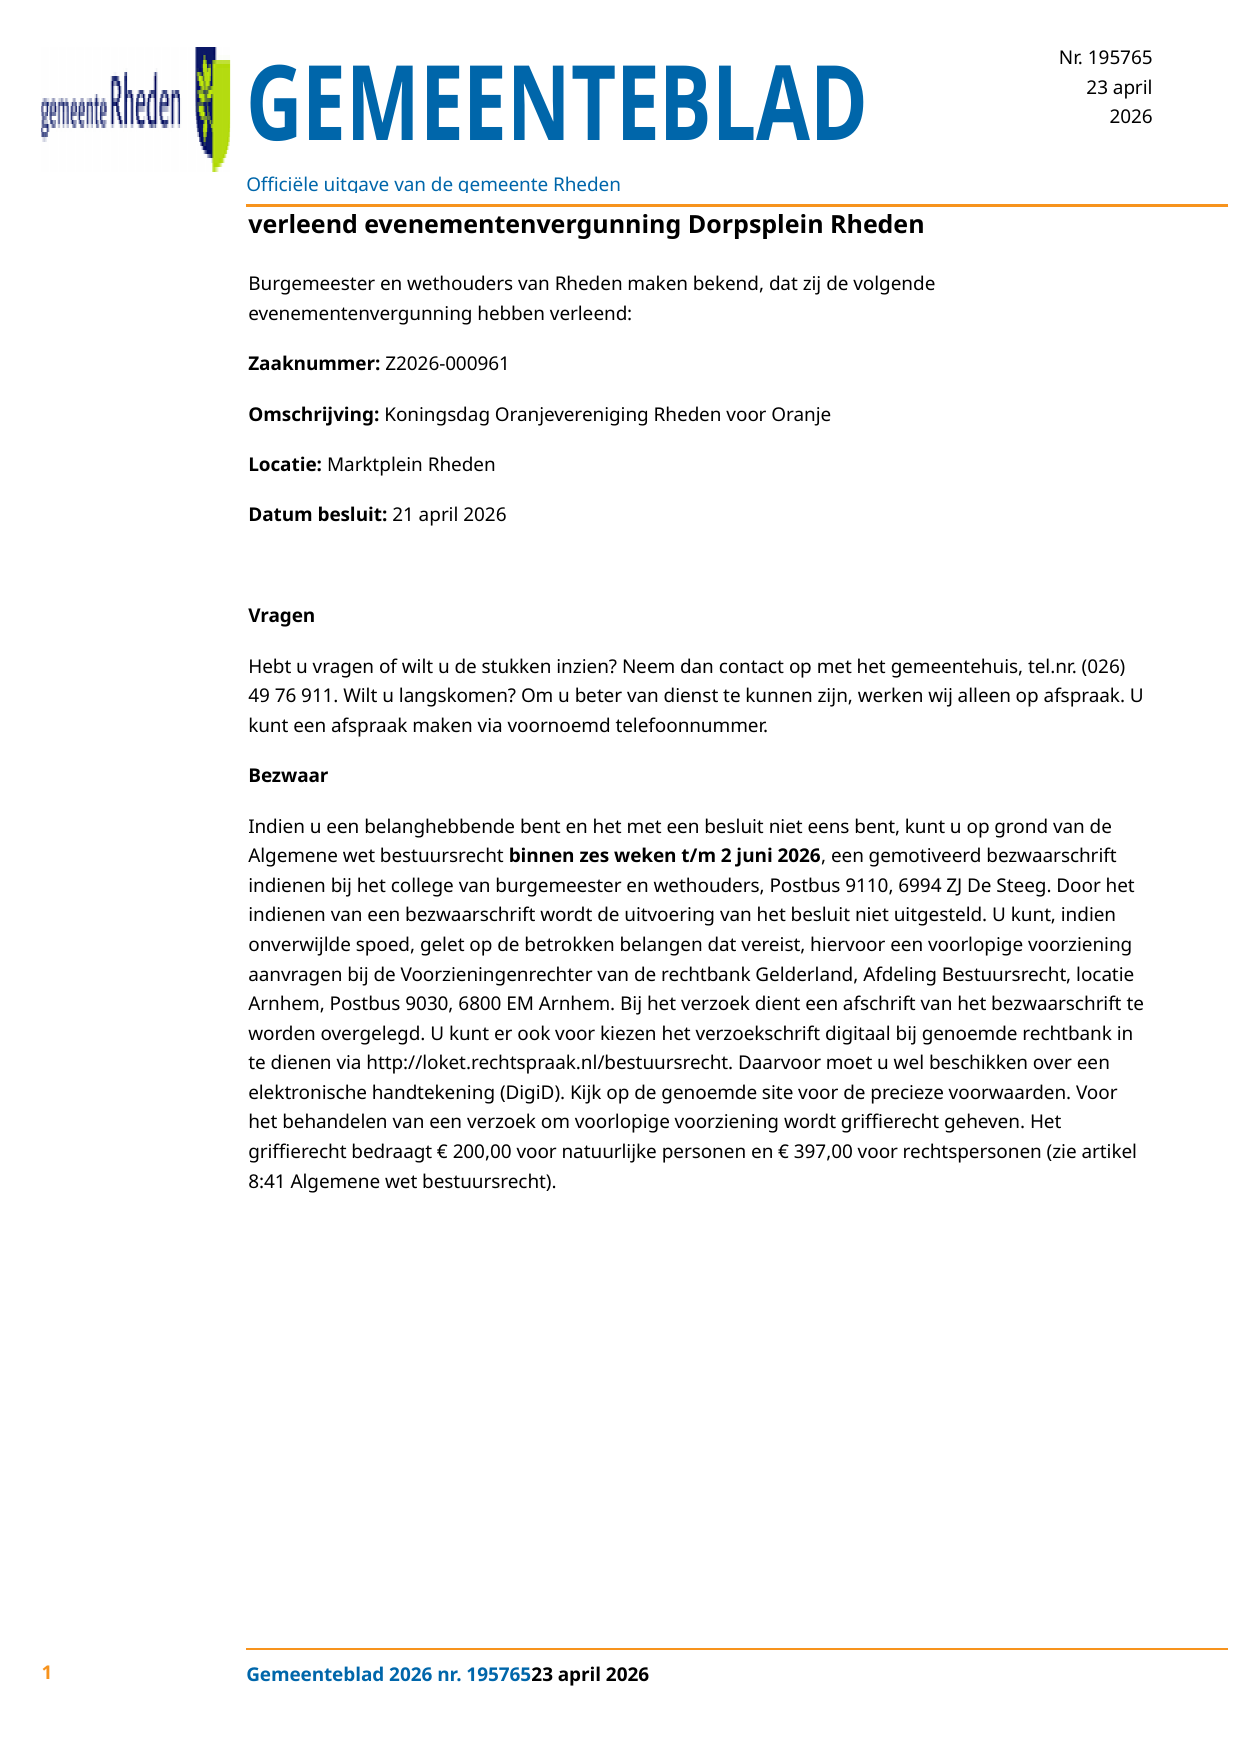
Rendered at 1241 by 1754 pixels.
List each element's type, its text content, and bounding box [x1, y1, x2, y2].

text Burgemeester en wethouders van Rheden maken bekend, dat zij de volgende evenementenvergunning hebben verleend: [248, 270, 1152, 326]
text Hebt u vragen of wilt u de stukken inzien? Neem dan contact op met het gemeentehuis, tel.nr. (026) 49 76 911. Wilt u langskomen? Om u beter van dienst te kunnen zijn, werken wij alleen op afspraak. U kunt een afspraak maken via voornoemd telefoonnummer. [248, 653, 1152, 738]
text Locatie: Marktplein Rheden [248, 451, 1152, 477]
text Zaaknummer: Z2026-000961 [248, 350, 1152, 376]
text Indien u een belanghebbende bent en het met een besluit niet eens bent, kunt u op grond van de Algemene wet bestuursrecht binnen zes weken t/m 2 juni 2026, een gemotiveerd bezwaarschrift indienen bij het college van burgemeester en wethouders, Postbus 9110, 6994 ZJ De Steeg. Door het indienen van een bezwaarschrift wordt de uitvoering van het besluit niet uitgesteld. U kunt, indien onverwijlde spoed, gelet op de betrokken belangen dat vereist, hiervoor een voorlopige voorziening aanvragen bij de Voorzieningenrechter van de rechtbank Gelderland, Afdeling Bestuursrecht, locatie Arnhem, Postbus 9030, 6800 EM Arnhem. Bij het verzoek dient een afschrift van het bezwaarschrift te worden overgelegd. U kunt er ook voor kiezen het verzoekschrift digitaal bij genoemde rechtbank in te dienen via http://loket.rechtspraak.nl/bestuursrecht. Daarvoor moet u wel beschikken over een elektronische handtekening (DigiD). Kijk op de genoemde site voor de precieze voorwaarden. Voor het behandelen van een verzoek om voorlopige voorziening wordt griffierecht geheven. Het griffierecht bedraagt € 200,00 voor natuurlijke personen en € 397,00 voor rechtspersonen (zie artikel 8:41 Algemene wet bestuursrecht). [248, 813, 1152, 1193]
picture [41, 47, 231, 172]
text Omschrijving: Koningsdag Oranjevereniging Rheden voor Oranje [248, 401, 1152, 426]
text Vragen [248, 602, 1152, 628]
text Bezwaar [248, 762, 1152, 788]
text Datum besluit: 21 april 2026 [248, 502, 1152, 527]
text verleend evenementenvergunning Dorpsplein Rheden [248, 207, 1152, 241]
